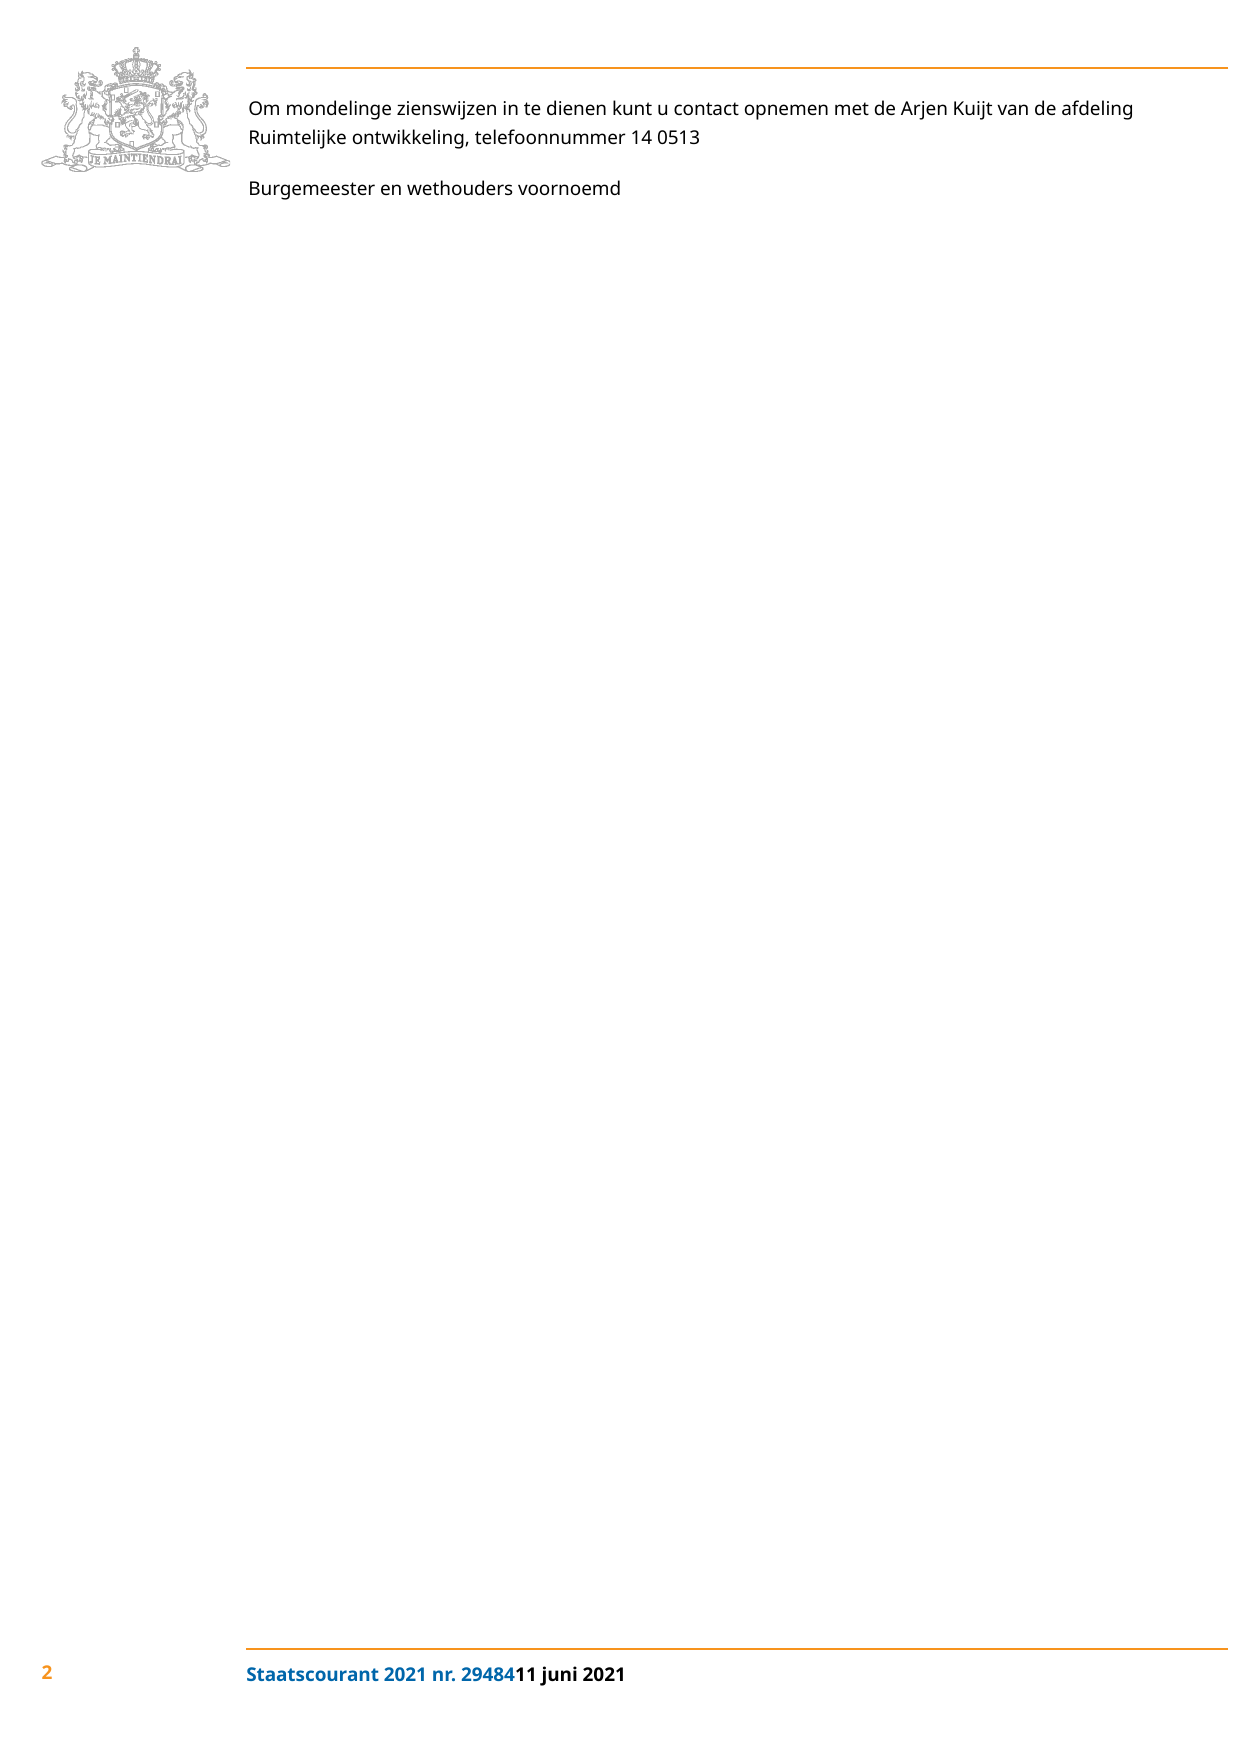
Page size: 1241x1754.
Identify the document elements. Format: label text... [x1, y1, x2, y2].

text Burgemeester en wethouders voornoemd [248, 175, 1152, 201]
text Om mondelinge zienswijzen in te dienen kunt u contact opnemen met de Arjen Kuijt van de afdeling Ruimtelijke ontwikkeling, telefoonnummer 14 0513 [248, 95, 1152, 150]
picture [41, 47, 231, 172]
